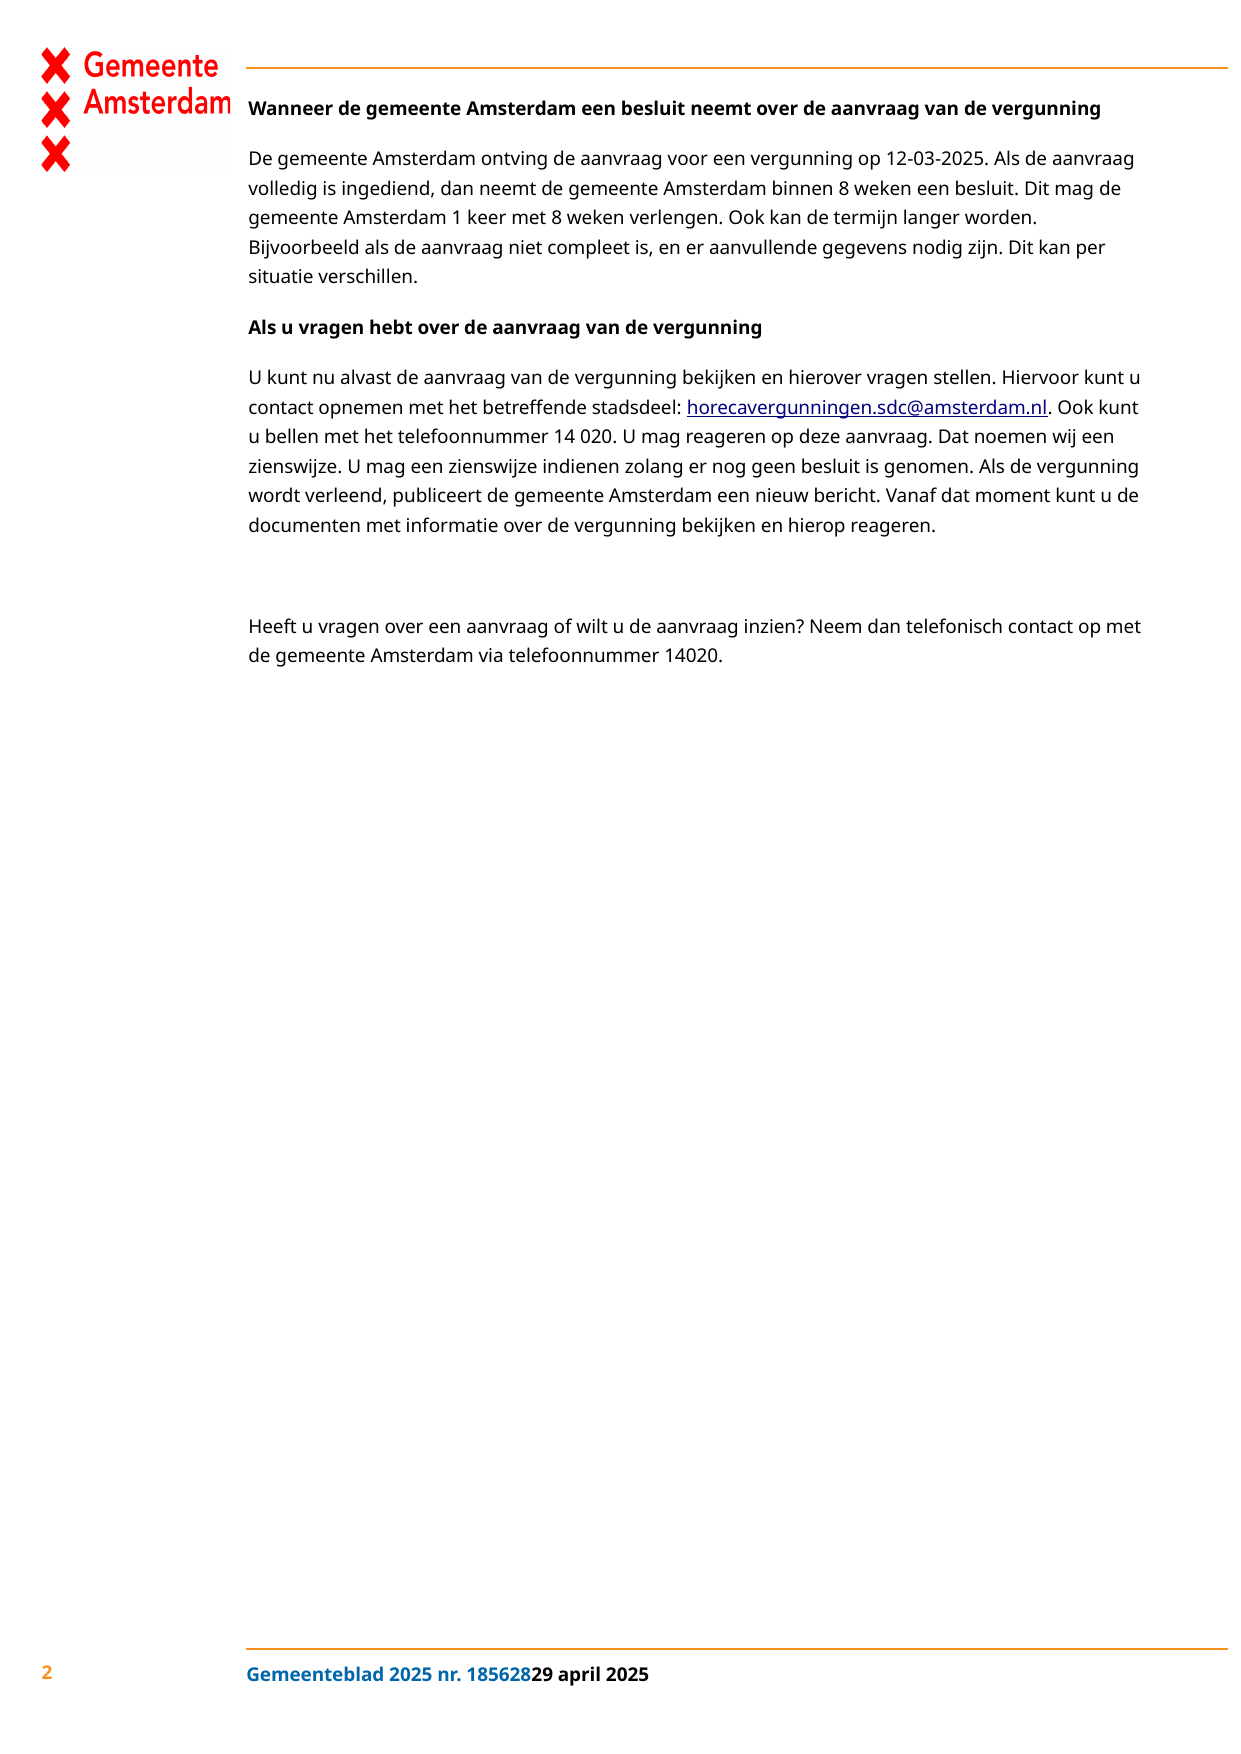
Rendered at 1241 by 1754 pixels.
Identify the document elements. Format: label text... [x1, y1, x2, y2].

text U kunt nu alvast de aanvraag van de vergunning bekijken en hierover vragen stellen. Hiervoor kunt u contact opnemen met het betreffende stadsdeel: horecavergunningen.sdc@amsterdam.nl. Ook kunt u bellen met het telefoonnummer 14 020. U mag reageren op deze aanvraag. Dat noemen wij een zienswijze. U mag een zienswijze indienen zolang er nog geen besluit is genomen. Als de vergunning wordt verleend, publiceert de gemeente Amsterdam een nieuw bericht. Vanaf dat moment kunt u de documenten met informatie over de vergunning bekijken en hierop reageren. [248, 364, 1152, 538]
text De gemeente Amsterdam ontving de aanvraag voor een vergunning op 12-03-2025. Als de aanvraag volledig is ingediend, dan neemt de gemeente Amsterdam binnen 8 weken een besluit. Dit mag de gemeente Amsterdam 1 keer met 8 weken verlengen. Ook kan de termijn langer worden. Bijvoorbeeld als de aanvraag niet compleet is, en er aanvullende gegevens nodig zijn. Dit kan per situatie verschillen. [248, 145, 1152, 289]
picture [41, 47, 231, 172]
text Als u vragen hebt over de aanvraag van de vergunning [248, 314, 1152, 340]
text Heeft u vragen over een aanvraag of wilt u de aanvraag inzien? Neem dan telefonisch contact op met de gemeente Amsterdam via telefoonnummer 14020. [248, 613, 1152, 668]
text Wanneer de gemeente Amsterdam een besluit neemt over de aanvraag van de vergunning [248, 95, 1152, 121]
